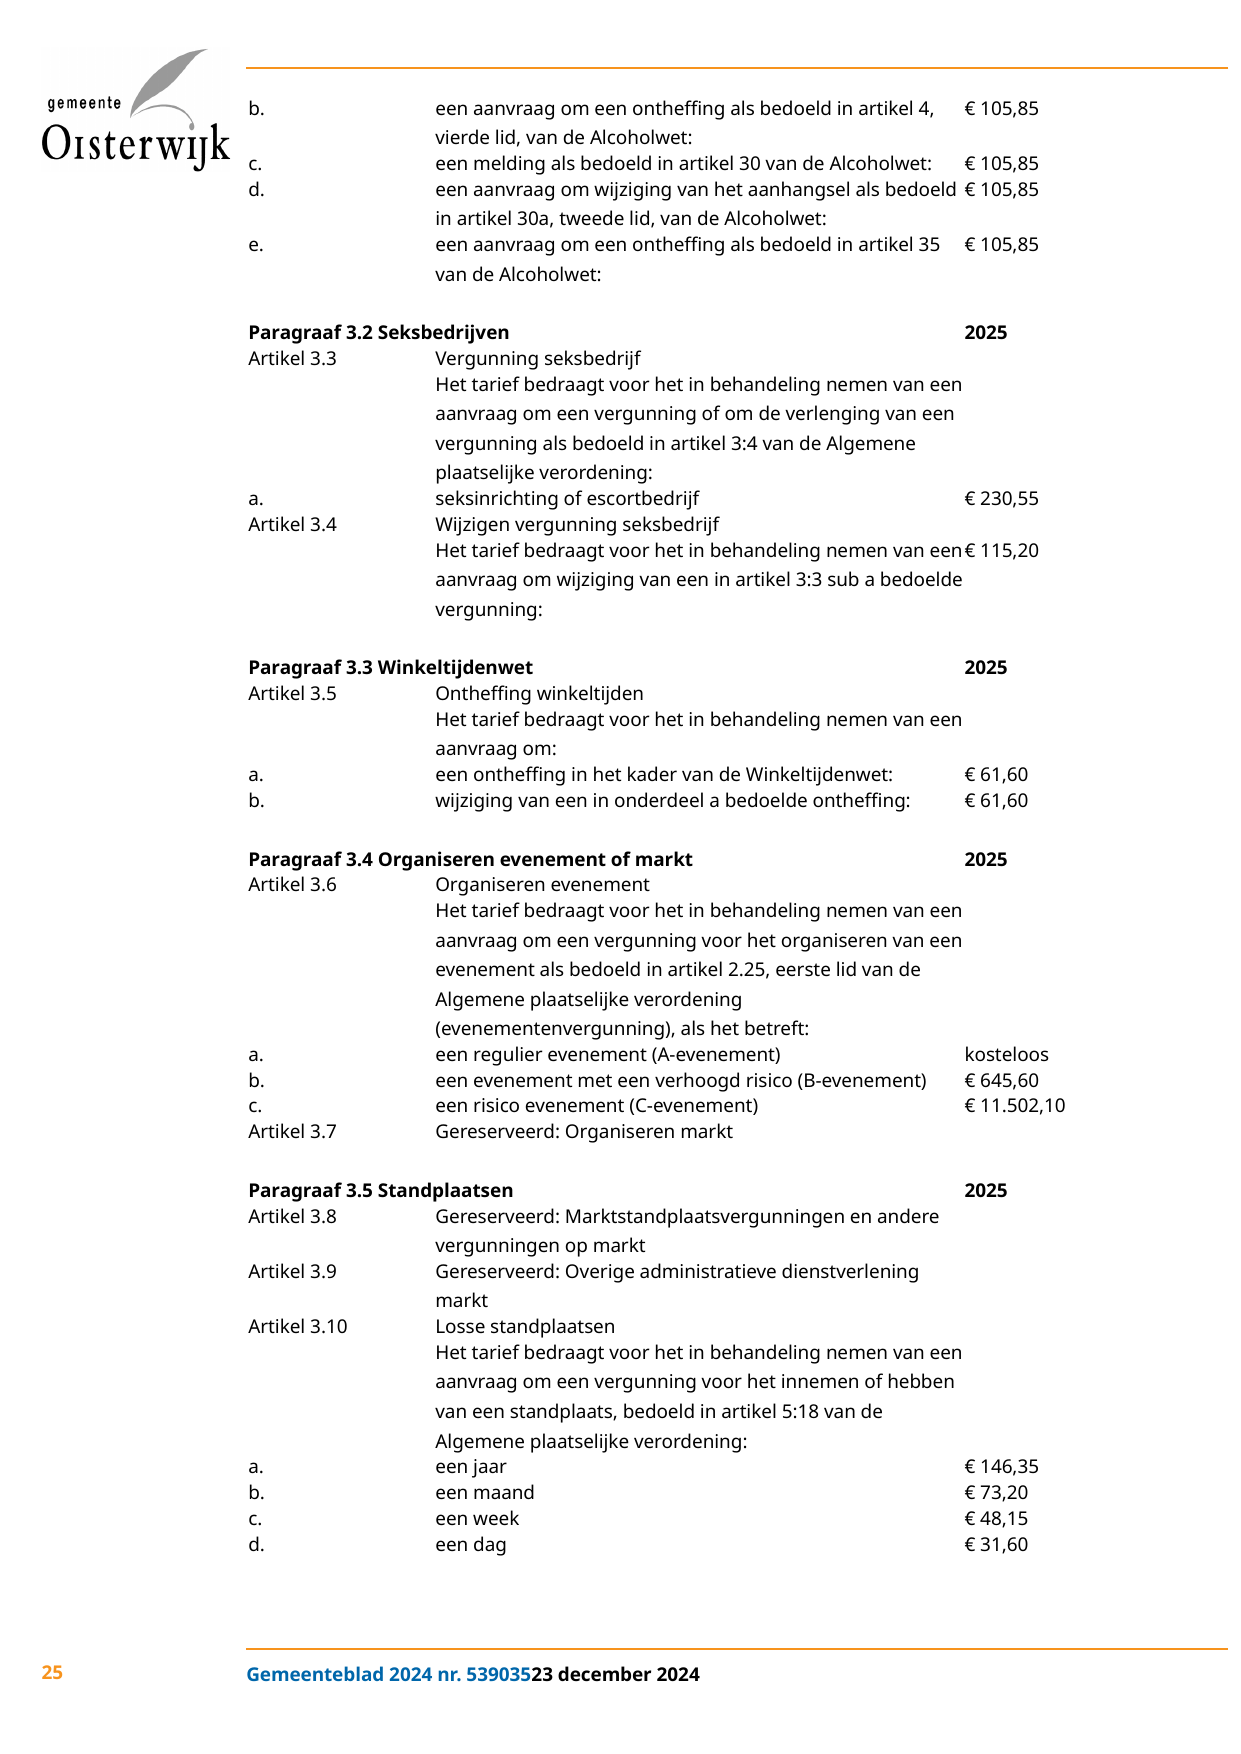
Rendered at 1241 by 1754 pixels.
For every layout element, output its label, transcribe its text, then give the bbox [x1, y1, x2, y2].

table_cell een aanvraag om wijziging van het aanhangsel als bedoeld in artikel 30a, tweede lid, van de Alcoholwet: [435, 176, 964, 231]
table_cell [964, 371, 1152, 485]
table_cell € 105,85 [964, 150, 1152, 176]
table_cell [248, 537, 435, 622]
table_cell € 11.502,10 [964, 1093, 1152, 1118]
table_cell € 105,85 [964, 176, 1152, 231]
table_cell Artikel 3.10 [248, 1314, 435, 1339]
table_cell een risico evenement (C-evenement) [435, 1093, 964, 1118]
table_cell Het tarief bedraagt voor het in behandeling nemen van een aanvraag om: [435, 706, 964, 761]
table_cell € 115,20 [964, 537, 1152, 622]
table_cell € 105,85 [964, 95, 1152, 150]
table_header Paragraaf 3.4 Organiseren evenement of markt [248, 846, 964, 871]
table_cell Artikel 3.5 [248, 680, 435, 706]
table_cell a. [248, 1454, 435, 1479]
table_cell Artikel 3.8 [248, 1203, 435, 1258]
table_header 2025 [964, 1177, 1152, 1203]
table_cell kosteloos [964, 1041, 1152, 1067]
table_cell Ontheffing winkeltijden [435, 680, 964, 706]
table_cell b. [248, 1479, 435, 1505]
table_cell [964, 1314, 1152, 1339]
table_cell een week [435, 1505, 964, 1531]
table_header 2025 [964, 319, 1152, 345]
table_cell Losse standplaatsen [435, 1314, 964, 1339]
table_cell a. [248, 1041, 435, 1067]
table_cell [964, 871, 1152, 897]
table_cell Artikel 3.6 [248, 871, 435, 897]
table_header 2025 [964, 655, 1152, 680]
table_header Paragraaf 3.3 Winkeltijdenwet [248, 655, 964, 680]
table_cell € 73,20 [964, 1479, 1152, 1505]
table_cell [248, 897, 435, 1041]
table_cell een jaar [435, 1454, 964, 1479]
table_cell c. [248, 150, 435, 176]
table_cell [964, 1119, 1152, 1144]
table_cell wijziging van een in onderdeel a bedoelde ontheffing: [435, 787, 964, 813]
table_cell [248, 371, 435, 485]
table_cell b. [248, 1067, 435, 1093]
table_cell a. [248, 761, 435, 787]
table_cell een evenement met een verhoogd risico (B-evenement) [435, 1067, 964, 1093]
table_cell Artikel 3.3 [248, 345, 435, 371]
table_header Paragraaf 3.2 Seksbedrijven [248, 319, 964, 345]
table_header Paragraaf 3.5 Standplaatsen [248, 1177, 964, 1203]
table_cell e. [248, 231, 435, 286]
table_cell € 48,15 [964, 1505, 1152, 1531]
table_cell een regulier evenement (A-evenement) [435, 1041, 964, 1067]
table_cell Vergunning seksbedrijf [435, 345, 964, 371]
table_cell [964, 680, 1152, 706]
table_cell € 61,60 [964, 761, 1152, 787]
table_cell [964, 897, 1152, 1041]
table_cell [248, 706, 435, 761]
table_cell € 645,60 [964, 1067, 1152, 1093]
table_cell c. [248, 1505, 435, 1531]
table_cell c. [248, 1093, 435, 1118]
table_cell [964, 1339, 1152, 1454]
table_cell een maand [435, 1479, 964, 1505]
table_cell een melding als bedoeld in artikel 30 van de Alcoholwet: [435, 150, 964, 176]
table_cell [964, 1203, 1152, 1258]
table_cell d. [248, 176, 435, 231]
table_cell a. [248, 485, 435, 511]
table_cell [248, 1339, 435, 1454]
table_cell € 61,60 [964, 787, 1152, 813]
table_cell Artikel 3.4 [248, 511, 435, 537]
table_cell Gereserveerd: Overige administratieve dienstverlening markt [435, 1258, 964, 1313]
table_cell Artikel 3.9 [248, 1258, 435, 1313]
table_cell Wijzigen vergunning seksbedrijf [435, 511, 964, 537]
table_cell b. [248, 95, 435, 150]
table_cell Artikel 3.7 [248, 1119, 435, 1144]
table_cell € 31,60 [964, 1531, 1152, 1557]
table_header 2025 [964, 846, 1152, 871]
table_cell [964, 1258, 1152, 1313]
table_cell Het tarief bedraagt voor het in behandeling nemen van een aanvraag om een vergunning voor het organiseren van een evenement als bedoeld in artikel 2.25, eerste lid van de Algemene plaatselijke verordening (evenementenvergunning), als het betreft: [435, 897, 964, 1041]
table_cell Gereserveerd: Organiseren markt [435, 1119, 964, 1144]
table_cell een ontheffing in het kader van de Winkeltijdenwet: [435, 761, 964, 787]
table_cell seksinrichting of escortbedrijf [435, 485, 964, 511]
table_cell Gereserveerd: Marktstandplaatsvergunningen en andere vergunningen op markt [435, 1203, 964, 1258]
table_cell d. [248, 1531, 435, 1557]
table_cell een aanvraag om een ontheffing als bedoeld in artikel 35 van de Alcoholwet: [435, 231, 964, 286]
table_cell Organiseren evenement [435, 871, 964, 897]
table_cell € 105,85 [964, 231, 1152, 286]
table_cell [964, 511, 1152, 537]
table_cell Het tarief bedraagt voor het in behandeling nemen van een aanvraag om een vergunning voor het innemen of hebben van een standplaats, bedoeld in artikel 5:18 van de Algemene plaatselijke verordening: [435, 1339, 964, 1454]
table_cell Het tarief bedraagt voor het in behandeling nemen van een aanvraag om een vergunning of om de verlenging van een vergunning als bedoeld in artikel 3:4 van de Algemene plaatselijke verordening: [435, 371, 964, 485]
picture [41, 47, 231, 172]
table_cell b. [248, 787, 435, 813]
table_cell [964, 706, 1152, 761]
table_cell € 230,55 [964, 485, 1152, 511]
table_cell een aanvraag om een ontheffing als bedoeld in artikel 4, vierde lid, van de Alcoholwet: [435, 95, 964, 150]
table_cell Het tarief bedraagt voor het in behandeling nemen van een aanvraag om wijziging van een in artikel 3:3 sub a bedoelde vergunning: [435, 537, 964, 622]
table_cell € 146,35 [964, 1454, 1152, 1479]
table_cell een dag [435, 1531, 964, 1557]
table_cell [964, 345, 1152, 371]
